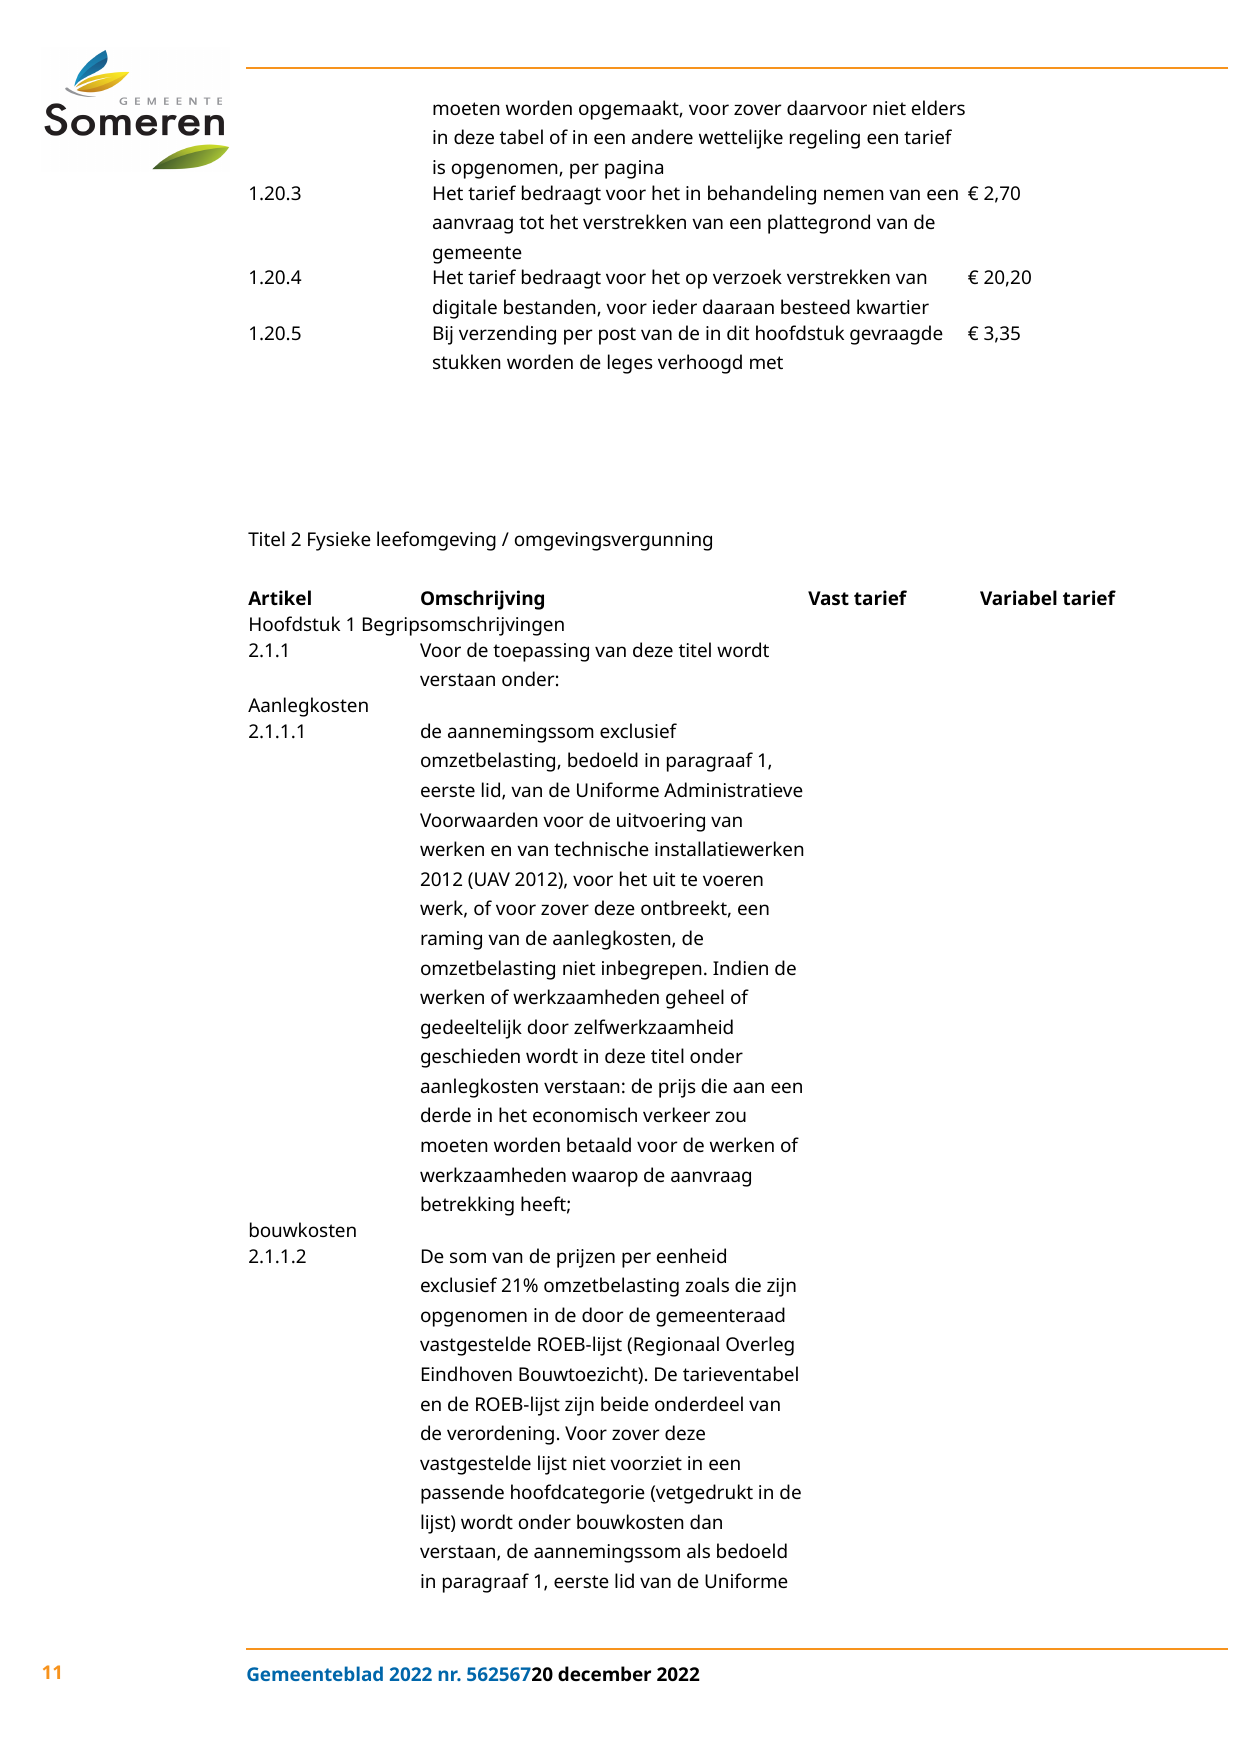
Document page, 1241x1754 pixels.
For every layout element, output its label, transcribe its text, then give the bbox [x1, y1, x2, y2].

table_cell [968, 95, 1152, 180]
table_cell 1.20.5 [248, 320, 432, 375]
table_cell [980, 718, 1152, 1217]
picture [41, 47, 231, 172]
table_header Vast tarief [808, 586, 980, 611]
table_cell 2.1.1 [248, 637, 420, 692]
table_cell € 3,35 [968, 320, 1152, 375]
table_cell [808, 718, 980, 1217]
table_cell Het tarief bedraagt voor het in behandeling nemen van een aanvraag tot het verstrekken van een plattegrond van de gemeente [432, 180, 968, 264]
table_cell de aannemingssom exclusief omzetbelasting, bedoeld in paragraaf 1, eerste lid, van de Uniforme Administratieve Voorwaarden voor de uitvoering van werken en van technische installatiewerken 2012 (UAV 2012), voor het uit te voeren werk, of voor zover deze ontbreekt, een raming van de aanlegkosten, de omzetbelasting niet inbegrepen. Indien de werken of werkzaamheden geheel of gedeeltelijk door zelfwerkzaamheid geschieden wordt in deze titel onder aanlegkosten verstaan: de prijs die aan een derde in het economisch verkeer zou moeten worden betaald voor de werken of werkzaamheden waarop de aanvraag betrekking heeft; [420, 718, 808, 1217]
table_cell € 20,20 [968, 265, 1152, 320]
table_cell € 2,70 [968, 180, 1152, 264]
table_cell bouwkosten [248, 1217, 980, 1243]
table_cell [808, 1243, 980, 1594]
table_cell 2.1.1.1 [248, 718, 420, 1217]
table_cell [980, 637, 1152, 692]
table_header Artikel [248, 586, 420, 611]
table_cell 1.20.4 [248, 265, 432, 320]
table_cell Aanlegkosten [248, 693, 980, 718]
table_cell [248, 95, 432, 180]
table_cell [808, 637, 980, 692]
table_header Variabel tarief [980, 586, 1152, 611]
text Titel 2 Fysieke leefomgeving / omgevingsvergunning [248, 526, 1152, 552]
table_cell De som van de prijzen per eenheid exclusief 21% omzetbelasting zoals die zijn opgenomen in de door de gemeenteraad vastgestelde ROEB-lijst (Regionaal Overleg Eindhoven Bouwtoezicht). De tarieventabel en de ROEB-lijst zijn beide onderdeel van de verordening. Voor zover deze vastgestelde lijst niet voorziet in een passende hoofdcategorie (vetgedrukt in de lijst) wordt onder bouwkosten dan verstaan, de aannemingssom als bedoeld in paragraaf 1, eerste lid van de Uniforme [420, 1243, 808, 1594]
table_cell Bij verzending per post van de in dit hoofdstuk gevraagde stukken worden de leges verhoogd met [432, 320, 968, 375]
table_cell 1.20.3 [248, 180, 432, 264]
table_cell [980, 1243, 1152, 1594]
table_cell Voor de toepassing van deze titel wordt verstaan onder: [420, 637, 808, 692]
table_header Omschrijving [420, 586, 808, 611]
table_cell Het tarief bedraagt voor het op verzoek verstrekken van digitale bestanden, voor ieder daaraan besteed kwartier [432, 265, 968, 320]
table_cell moeten worden opgemaakt, voor zover daarvoor niet elders in deze tabel of in een andere wettelijke regeling een tarief is opgenomen, per pagina [432, 95, 968, 180]
table_cell Hoofdstuk 1 Begripsomschrijvingen [248, 611, 1152, 637]
table_cell 2.1.1.2 [248, 1243, 420, 1594]
